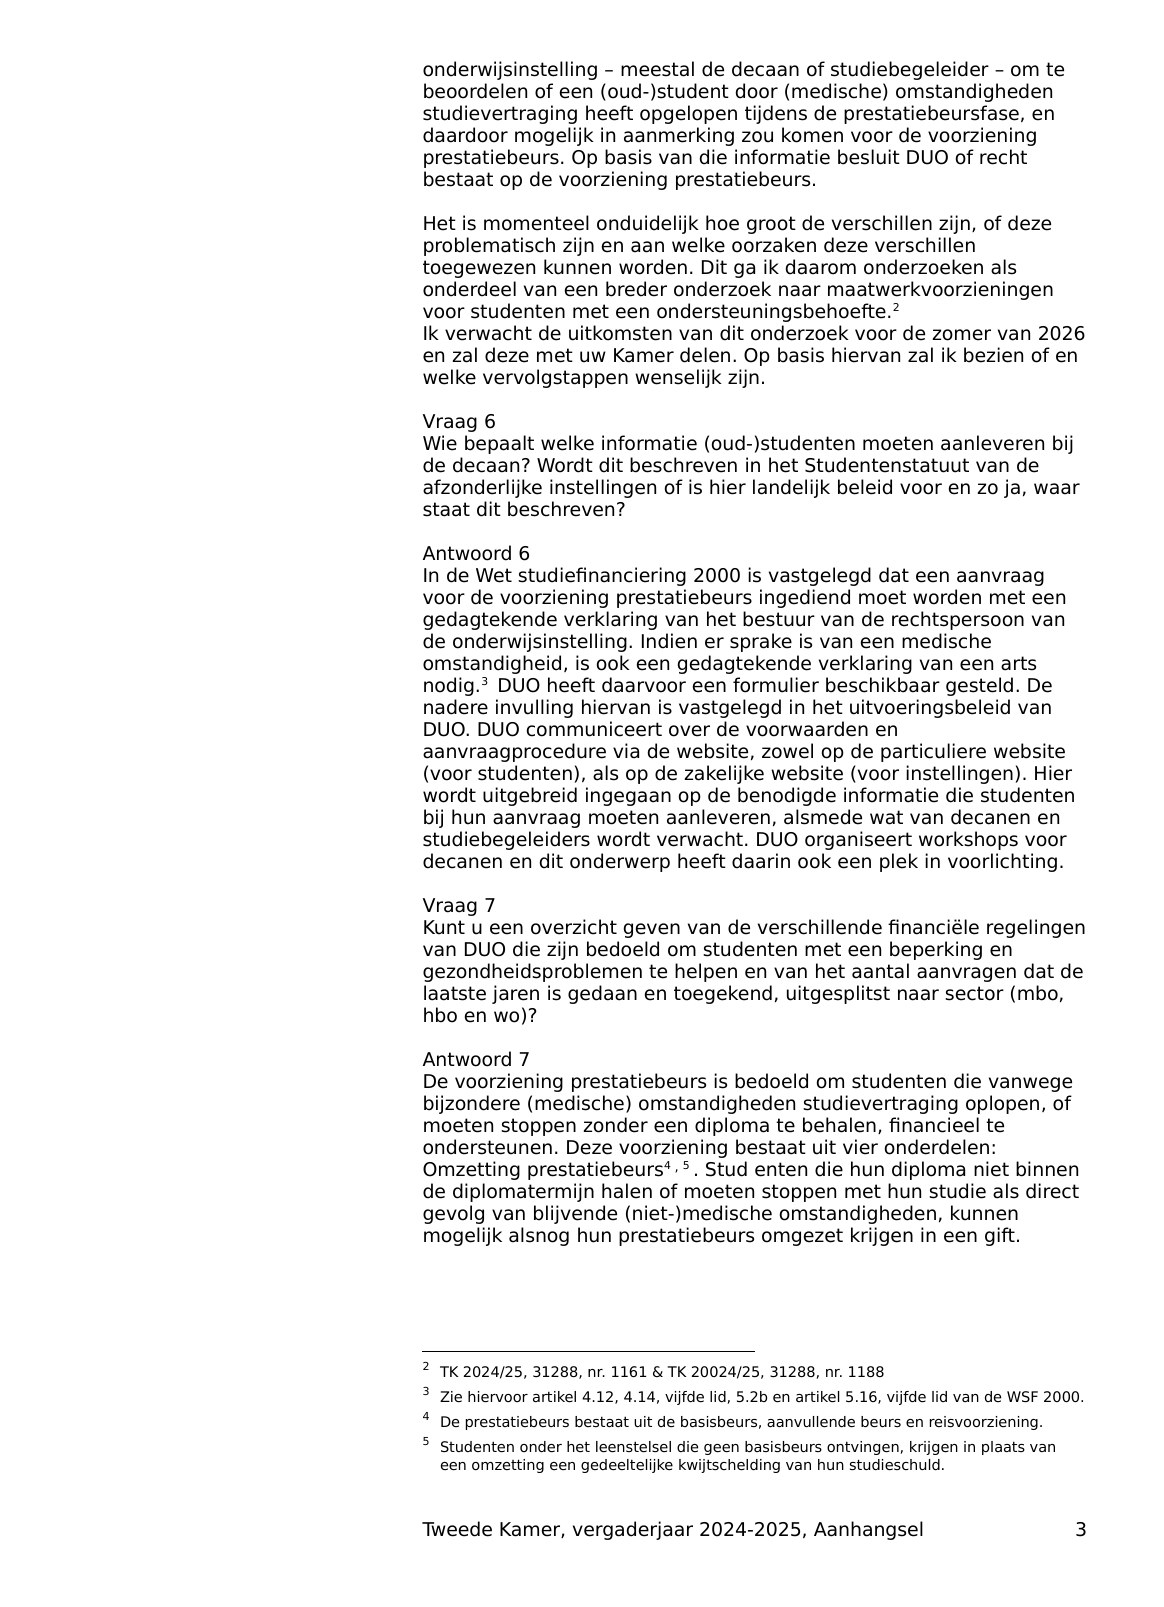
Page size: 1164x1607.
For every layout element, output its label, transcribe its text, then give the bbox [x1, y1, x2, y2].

text Ik verwacht de uitkomsten van dit onderzoek voor de zomer van 2026 en zal deze met uw Kamer delen. Op basis hiervan zal ik bezien of en welke vervolgstappen wenselijk zijn. [422, 323, 1087, 389]
text onderwijsinstelling – meestal de decaan of studiebegeleider – om te beoordelen of een (oud-)student door (medische) omstandigheden studievertraging heeft opgelopen tijdens de prestatiebeursfase, en daardoor mogelijk in aanmerking zou komen voor de voorziening prestatiebeurs. Op basis van die informatie besluit DUO of recht bestaat op de voorziening prestatiebeurs. [422, 59, 1087, 191]
text Omzetting prestatiebeurs, . Stud enten die hun diploma niet binnen de diplomatermijn halen of moeten stoppen met hun studie als direct gevolg van blijvende (niet-)medische omstandigheden, kunnen mogelijk alsnog hun prestatiebeurs omgezet krijgen in een gift. [422, 1159, 1087, 1247]
text Antwoord 6 [422, 543, 1087, 565]
text In de Wet studiefinanciering 2000 is vastgelegd dat een aanvraag voor de voorziening prestatiebeurs ingediend moet worden met een gedagtekende verklaring van het bestuur van de rechtspersoon van de onderwijsinstelling. Indien er sprake is van een medische omstandigheid, is ook een gedagtekende verklaring van een arts nodig. DUO heeft daarvoor een formulier beschikbaar gesteld. De nadere invulling hiervan is vastgelegd in het uitvoeringsbeleid van DUO. DUO communiceert over de voorwaarden en aanvraagprocedure via de website, zowel op de particuliere website (voor studenten), als op de zakelijke website (voor instellingen). Hier wordt uitgebreid ingegaan op de benodigde informatie die studenten bij hun aanvraag moeten aanleveren, alsmede wat van decanen en studiebegeleiders wordt verwacht. DUO organiseert workshops voor decanen en dit onderwerp heeft daarin ook een plek in voorlichting. [422, 565, 1087, 873]
text Antwoord 7 [422, 1049, 1087, 1071]
text Zie hiervoor artikel 4.12, 4.14, vijfde lid, 5.2b en artikel 5.16, vijfde lid van de WSF 2000. [422, 1385, 1087, 1407]
text Vraag 6 [422, 411, 1087, 433]
text De prestatiebeurs bestaat uit de basisbeurs, aanvullende beurs en reisvoorziening. [422, 1410, 1087, 1432]
text Het is momenteel onduidelijk hoe groot de verschillen zijn, of deze problematisch zijn en aan welke oorzaken deze verschillen toegewezen kunnen worden. Dit ga ik daarom onderzoeken als onderdeel van een breder onderzoek naar maatwerkvoorzieningen voor studenten met een ondersteuningsbehoefte. [422, 213, 1087, 323]
text De voorziening prestatiebeurs is bedoeld om studenten die vanwege bijzondere (medische) omstandigheden studievertraging oplopen, of moeten stoppen zonder een diploma te behalen, financieel te ondersteunen. Deze voorziening bestaat uit vier onderdelen: [422, 1071, 1087, 1159]
text Vraag 7 [422, 895, 1087, 917]
text Kunt u een overzicht geven van de verschillende financiële regelingen van DUO die zijn bedoeld om studenten met een beperking en gezondheidsproblemen te helpen en van het aantal aanvragen dat de laatste jaren is gedaan en toegekend, uitgesplitst naar sector (mbo, hbo en wo)? [422, 917, 1087, 1027]
text Studenten onder het leenstelsel die geen basisbeurs ontvingen, krijgen in plaats van een omzetting een gedeeltelijke kwijtschelding van hun studieschuld. [422, 1435, 1087, 1474]
text TK 2024/25, 31288, nr. 1161 & TK 20024/25, 31288, nr. 1188 [422, 1360, 1087, 1382]
text Wie bepaalt welke informatie (oud-)studenten moeten aanleveren bij de decaan? Wordt dit beschreven in het Studentenstatuut van de afzonderlijke instellingen of is hier landelijk beleid voor en zo ja, waar staat dit beschreven? [422, 433, 1087, 521]
